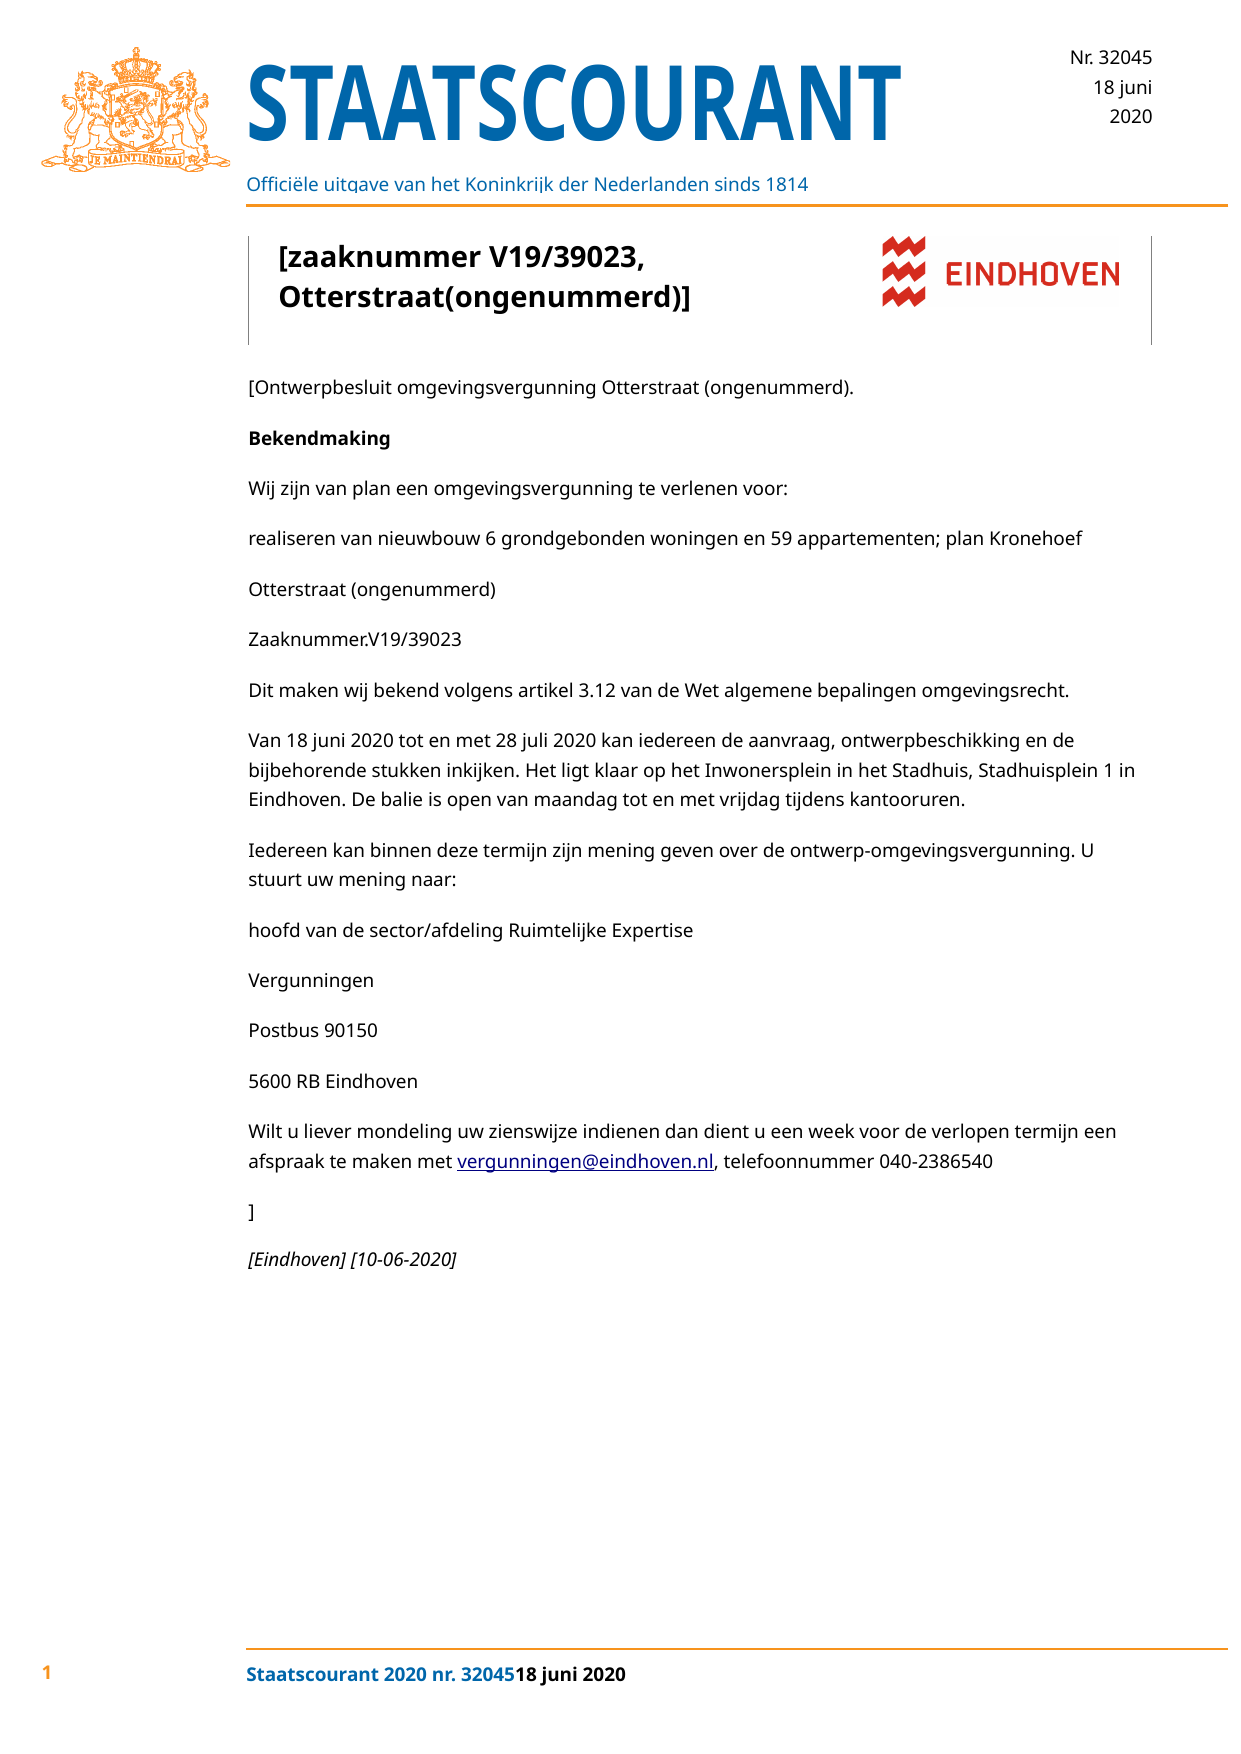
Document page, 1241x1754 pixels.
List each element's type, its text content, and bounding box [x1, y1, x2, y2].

text Vergunningen [248, 967, 1152, 993]
text [Ontwerpbesluit omgevingsvergunning Otterstraat (ongenummerd). [248, 374, 1152, 400]
text hoofd van de sector/afdeling Ruimtelijke Expertise [248, 917, 1152, 942]
text Zaaknummer.V19/39023 [248, 626, 1152, 652]
picture [41, 47, 231, 172]
text Otterstraat (ongenummerd) [248, 576, 1152, 602]
text Van 18 juni 2020 tot en met 28 juli 2020 kan iedereen de aanvraag, ontwerpbeschikking en de bijbehorende stukken inkijken. Het ligt klaar op het Inwonersplein in het Stadhuis, Stadhuisplein 1 in Eindhoven. De balie is open van maandag tot en met vrijdag tijdens kantooruren. [248, 727, 1152, 812]
text Bekendmaking [248, 425, 1152, 450]
table_header [zaaknummer V19/39023, Otterstraat(ongenummerd)] [249, 236, 850, 345]
text Dit maken wij bekend volgens artikel 3.12 van de Wet algemene bepalingen omgevingsrecht. [248, 677, 1152, 702]
text 5600 RB Eindhoven [248, 1068, 1152, 1094]
text Iedereen kan binnen deze termijn zijn mening geven over de ontwerp-omgevingsvergunning. U stuurt uw mening naar: [248, 837, 1152, 892]
text [Eindhoven] [10-06-2020] [248, 1246, 1152, 1272]
text realiseren van nieuwbouw 6 grondgebonden woningen en 59 appartementen; plan Kronehoef [248, 526, 1152, 551]
text Wij zijn van plan een omgevingsvergunning te verlenen voor: [248, 475, 1152, 501]
picture [882, 236, 1119, 307]
table_header [850, 236, 1151, 345]
text Wilt u liever mondeling uw zienswijze indienen dan dient u een week voor de verlopen termijn een afspraak te maken met vergunningen@eindhoven.nl, telefoonnummer 040-2386540 [248, 1118, 1152, 1174]
text ] [248, 1198, 1152, 1224]
text Postbus 90150 [248, 1018, 1152, 1043]
